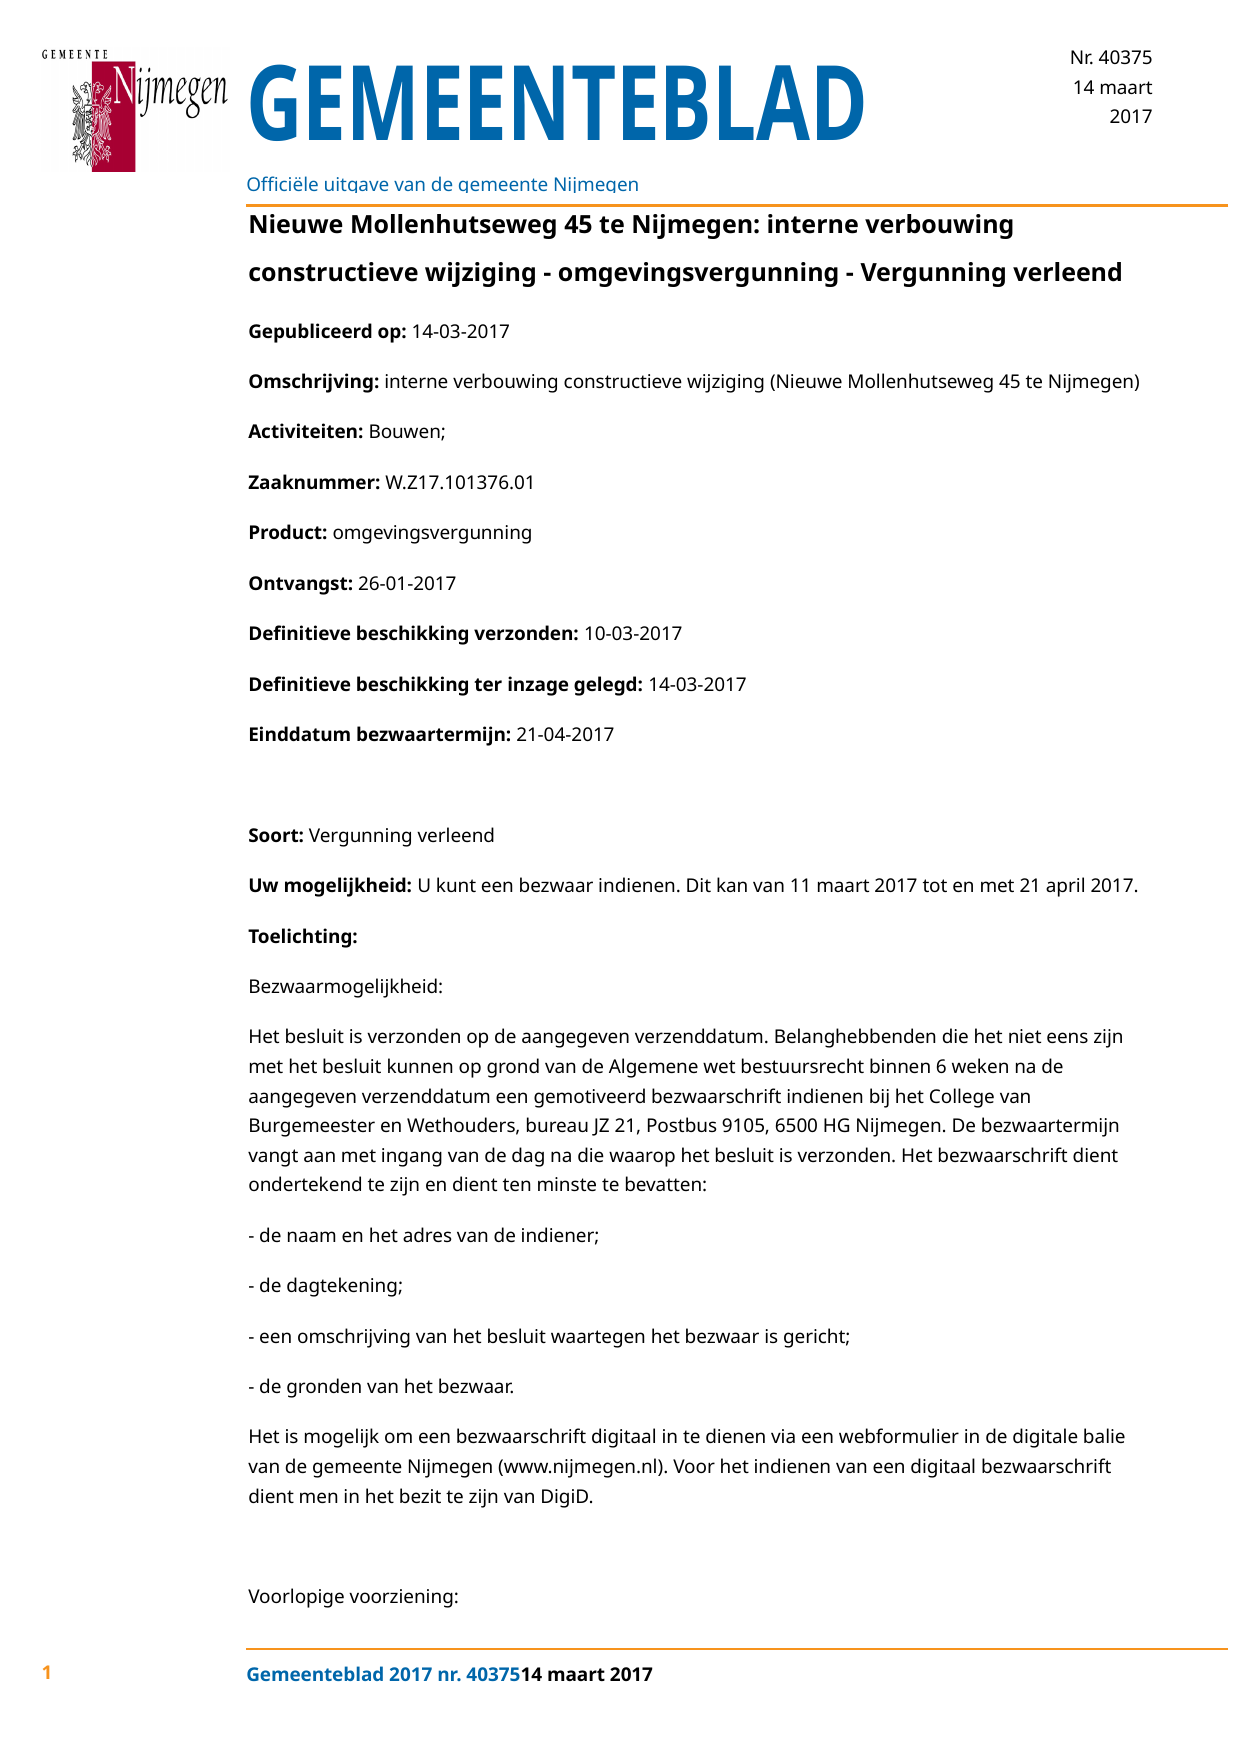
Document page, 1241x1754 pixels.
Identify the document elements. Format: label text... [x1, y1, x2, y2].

text Activiteiten: Bouwen; [248, 419, 1152, 444]
text Het is mogelijk om een bezwaarschrift digitaal in te dienen via een webformulier in de digitale balie van de gemeente Nijmegen (www.nijmegen.nl). Voor het indienen van een digitaal bezwaarschrift dient men in het bezit te zijn van DigiD. [248, 1424, 1152, 1509]
text - de naam en het adres van de indiener; [248, 1222, 1152, 1248]
picture [41, 47, 231, 172]
text Definitieve beschikking ter inzage gelegd: 14-03-2017 [248, 671, 1152, 697]
text Einddatum bezwaartermijn: 21-04-2017 [248, 721, 1152, 747]
text Ontvangst: 26-01-2017 [248, 570, 1152, 596]
text Soort: Vergunning verleend [248, 822, 1152, 848]
text Definitieve beschikking verzonden: 10-03-2017 [248, 620, 1152, 646]
text Zaaknummer: W.Z17.101376.01 [248, 469, 1152, 495]
text Uw mogelijkheid: U kunt een bezwaar indienen. Dit kan van 11 maart 2017 tot en met 21 april 2017. [248, 872, 1152, 898]
text Toelichting: [248, 923, 1152, 949]
text Omschrijving: interne verbouwing constructieve wijziging (Nieuwe Mollenhutseweg 45 te Nijmegen) [248, 368, 1152, 394]
text Bezwaarmogelijkheid: [248, 973, 1152, 999]
text Nieuwe Mollenhutseweg 45 te Nijmegen: interne verbouwing constructieve wijziging - omgevingsvergunning - Vergunning verleend [248, 207, 1152, 288]
text - een omschrijving van het besluit waartegen het bezwaar is gericht; [248, 1323, 1152, 1349]
text Product: omgevingsvergunning [248, 519, 1152, 545]
text Gepubliceerd op: 14-03-2017 [248, 318, 1152, 344]
text - de dagtekening; [248, 1272, 1152, 1298]
text Voorlopige voorziening: [248, 1584, 1152, 1609]
text - de gronden van het bezwaar. [248, 1373, 1152, 1399]
text Het besluit is verzonden op de aangegeven verzenddatum. Belanghebbenden die het niet eens zijn met het besluit kunnen op grond van de Algemene wet bestuursrecht binnen 6 weken na de aangegeven verzenddatum een gemotiveerd bezwaarschrift indienen bij het College van Burgemeester en Wethouders, bureau JZ 21, Postbus 9105, 6500 HG Nijmegen. De bezwaartermijn vangt aan met ingang van de dag na die waarop het besluit is verzonden. Het bezwaarschrift dient ondertekend te zijn en dient ten minste te bevatten: [248, 1024, 1152, 1197]
